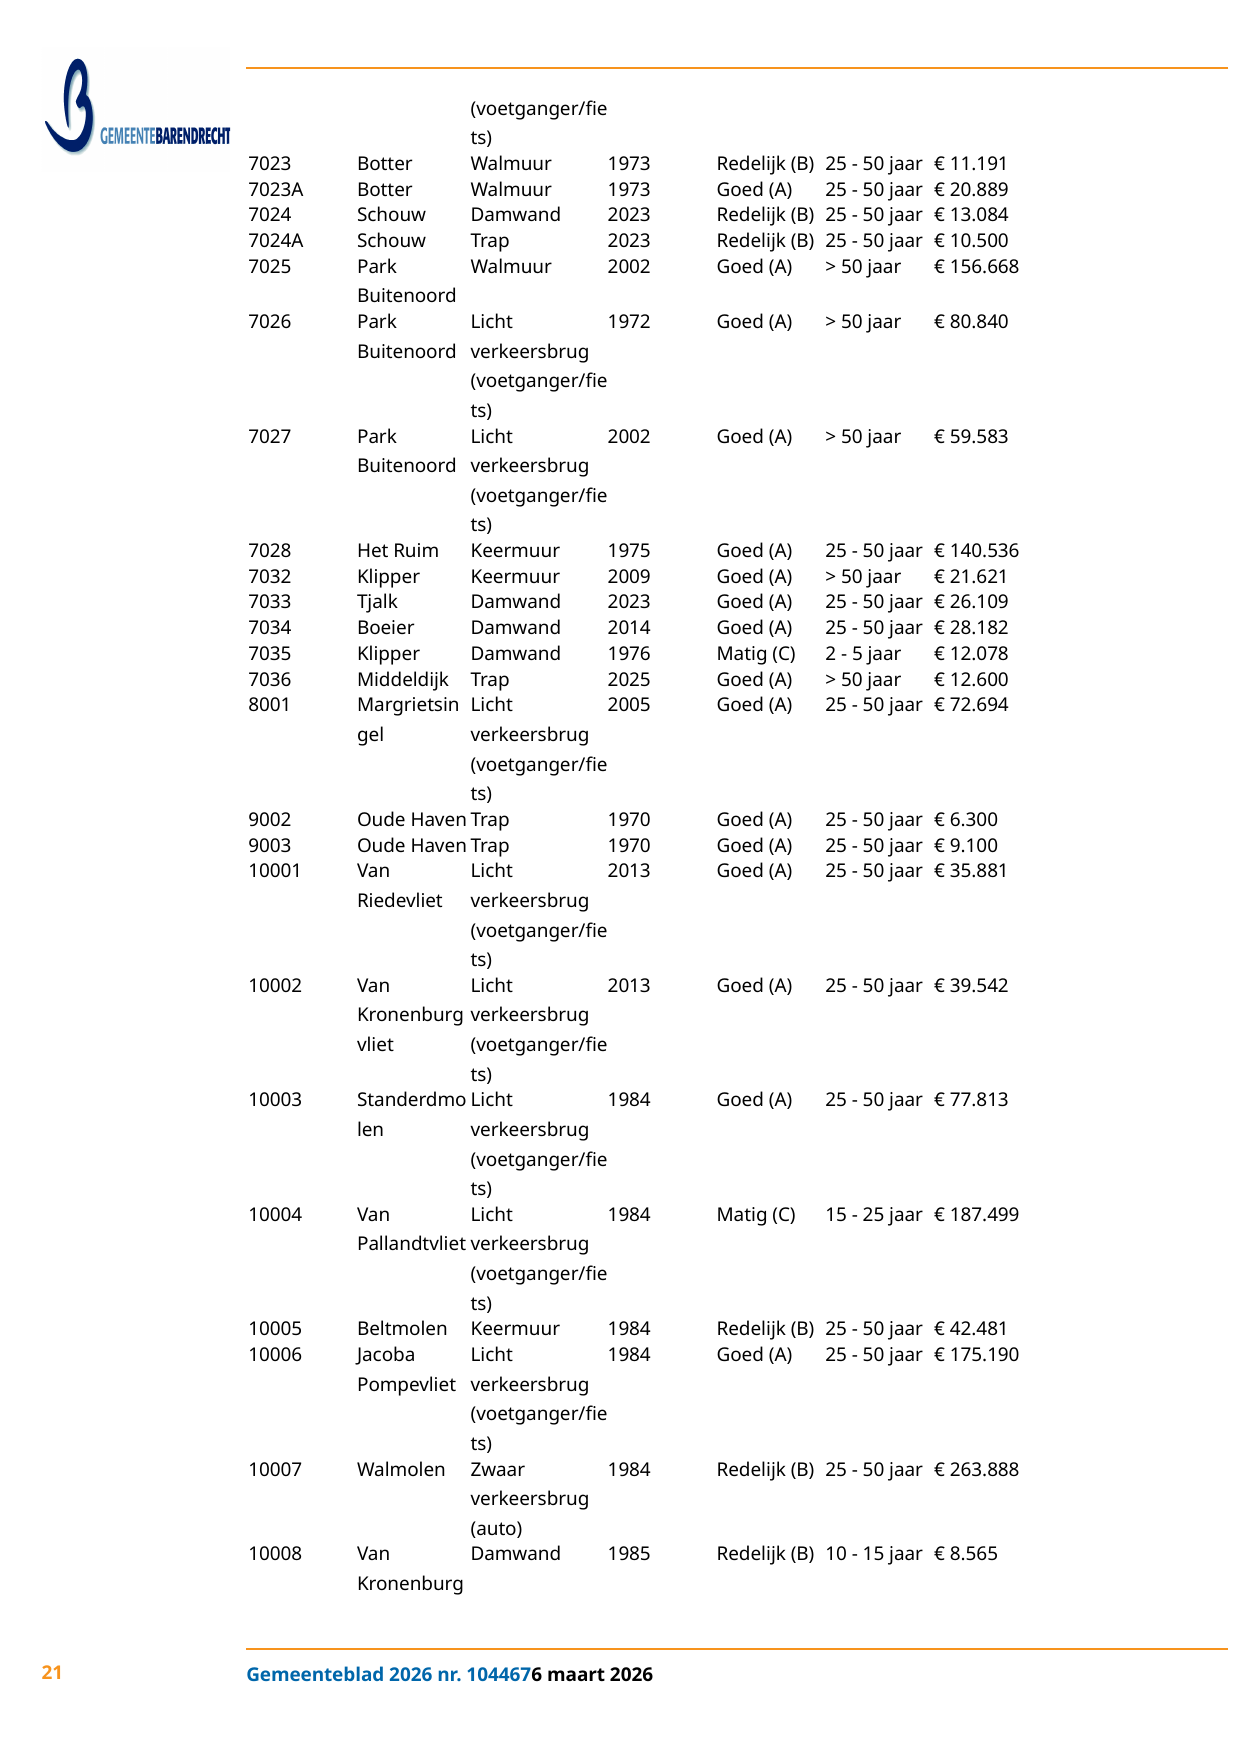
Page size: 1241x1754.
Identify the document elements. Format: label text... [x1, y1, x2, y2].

table_cell Licht verkeersbrug (voetganger/fiets) [470, 858, 607, 972]
table_cell 7026 [248, 308, 357, 423]
table_cell 9002 [248, 806, 357, 832]
table_cell 25 - 50 jaar [825, 150, 934, 176]
table_cell Park Buitenoord [357, 423, 470, 537]
table_cell 2014 [608, 615, 716, 640]
table_cell Goed (A) [716, 806, 825, 832]
table_cell 1976 [608, 640, 716, 666]
table_cell [1043, 227, 1152, 253]
table_cell Van Pallandtvliet [357, 1201, 470, 1316]
table_cell Goed (A) [716, 589, 825, 614]
table_cell Het Ruim [357, 537, 470, 563]
table_cell Walmuur [470, 253, 607, 308]
table_cell Trap [470, 666, 607, 692]
table_cell Licht verkeersbrug (voetganger/fiets) [470, 692, 607, 806]
table_cell Damwand [470, 1541, 607, 1596]
table_cell Goed (A) [716, 253, 825, 308]
table_cell € 156.668 [934, 253, 1043, 308]
table_cell [1043, 589, 1152, 614]
table_cell 1970 [608, 832, 716, 858]
table_cell € 12.078 [934, 640, 1043, 666]
table_cell [1043, 1541, 1152, 1596]
table_cell € 77.813 [934, 1087, 1043, 1201]
table_cell 1970 [608, 806, 716, 832]
table_cell € 6.300 [934, 806, 1043, 832]
table_cell [1043, 176, 1152, 202]
table_cell 2023 [608, 202, 716, 227]
table_cell Middeldijk [357, 666, 470, 692]
table_cell Damwand [470, 615, 607, 640]
table_cell Margrietsingel [357, 692, 470, 806]
table_cell [1043, 666, 1152, 692]
table_cell [1043, 1201, 1152, 1316]
table_cell € 35.881 [934, 858, 1043, 972]
table_cell € 28.182 [934, 615, 1043, 640]
table_cell Keermuur [470, 537, 607, 563]
table_cell 1984 [608, 1341, 716, 1456]
table_cell 25 - 50 jaar [825, 806, 934, 832]
table_cell [1043, 972, 1152, 1087]
table_cell Goed (A) [716, 537, 825, 563]
table_cell 25 - 50 jaar [825, 589, 934, 614]
table_cell 10005 [248, 1316, 357, 1341]
table_cell 10001 [248, 858, 357, 972]
table_cell Matig (C) [716, 640, 825, 666]
table_cell 7035 [248, 640, 357, 666]
table_cell € 42.481 [934, 1316, 1043, 1341]
table_cell 2005 [608, 692, 716, 806]
table_cell 10006 [248, 1341, 357, 1456]
table_cell [716, 95, 825, 150]
table_cell Keermuur [470, 563, 607, 589]
table_cell Park Buitenoord [357, 308, 470, 423]
table_cell 10002 [248, 972, 357, 1087]
table_cell 7036 [248, 666, 357, 692]
table_cell 1973 [608, 150, 716, 176]
picture [41, 47, 231, 172]
table_cell Boeier [357, 615, 470, 640]
table_cell Zwaar verkeersbrug (auto) [470, 1456, 607, 1541]
table_cell Oude Haven [357, 806, 470, 832]
table_cell 7034 [248, 615, 357, 640]
table_cell € 12.600 [934, 666, 1043, 692]
table_cell 25 - 50 jaar [825, 1316, 934, 1341]
table_cell [1043, 832, 1152, 858]
table_cell Keermuur [470, 1316, 607, 1341]
table_cell Licht verkeersbrug (voetganger/fiets) [470, 423, 607, 537]
table_cell 1984 [608, 1087, 716, 1201]
table_cell Beltmolen [357, 1316, 470, 1341]
table_cell € 21.621 [934, 563, 1043, 589]
table_cell Schouw [357, 202, 470, 227]
table_cell Goed (A) [716, 666, 825, 692]
table_cell Goed (A) [716, 1087, 825, 1201]
table_cell 2002 [608, 423, 716, 537]
table_cell 2 - 5 jaar [825, 640, 934, 666]
table_cell [1043, 537, 1152, 563]
table_cell 2009 [608, 563, 716, 589]
table_cell 2023 [608, 227, 716, 253]
table_cell [608, 95, 716, 150]
table_cell 25 - 50 jaar [825, 1341, 934, 1456]
table_cell 2013 [608, 858, 716, 972]
table_cell € 11.191 [934, 150, 1043, 176]
table_cell 7028 [248, 537, 357, 563]
table_cell Licht verkeersbrug (voetganger/fiets) [470, 972, 607, 1087]
table_cell 7023A [248, 176, 357, 202]
table_cell Damwand [470, 589, 607, 614]
table_cell Goed (A) [716, 308, 825, 423]
table_cell Goed (A) [716, 1341, 825, 1456]
table_cell Walmolen [357, 1456, 470, 1541]
table_cell 15 - 25 jaar [825, 1201, 934, 1316]
table_cell Redelijk (B) [716, 150, 825, 176]
table_cell Jacoba Pompevliet [357, 1341, 470, 1456]
table_cell [1043, 150, 1152, 176]
table_cell Klipper [357, 640, 470, 666]
table_cell [357, 95, 470, 150]
table_cell 25 - 50 jaar [825, 227, 934, 253]
table_cell 9003 [248, 832, 357, 858]
table_cell Klipper [357, 563, 470, 589]
table_cell Damwand [470, 202, 607, 227]
table_cell Van Riedevliet [357, 858, 470, 972]
table_cell Goed (A) [716, 423, 825, 537]
table_cell [1043, 615, 1152, 640]
table_cell [1043, 308, 1152, 423]
table_cell 8001 [248, 692, 357, 806]
table_cell € 26.109 [934, 589, 1043, 614]
table_cell [1043, 563, 1152, 589]
table_cell 7033 [248, 589, 357, 614]
table_cell Trap [470, 806, 607, 832]
table_cell Tjalk [357, 589, 470, 614]
table_cell Licht verkeersbrug (voetganger/fiets) [470, 1341, 607, 1456]
table_cell > 50 jaar [825, 308, 934, 423]
table_cell € 80.840 [934, 308, 1043, 423]
table_cell 25 - 50 jaar [825, 832, 934, 858]
table_cell [248, 95, 357, 150]
table_cell 25 - 50 jaar [825, 692, 934, 806]
table_cell 25 - 50 jaar [825, 858, 934, 972]
table_cell Redelijk (B) [716, 1316, 825, 1341]
table_cell 1975 [608, 537, 716, 563]
table_cell [1043, 1316, 1152, 1341]
table_cell € 187.499 [934, 1201, 1043, 1316]
table_cell Damwand [470, 640, 607, 666]
table_cell 1984 [608, 1201, 716, 1316]
table_cell 2025 [608, 666, 716, 692]
table_cell [1043, 202, 1152, 227]
table_cell [1043, 806, 1152, 832]
table_cell [1043, 95, 1152, 150]
table_cell 2002 [608, 253, 716, 308]
table_cell Botter [357, 150, 470, 176]
table_cell [1043, 423, 1152, 537]
table_cell [1043, 1087, 1152, 1201]
table_cell > 50 jaar [825, 253, 934, 308]
table_cell 10003 [248, 1087, 357, 1201]
table_cell 7025 [248, 253, 357, 308]
table_cell Redelijk (B) [716, 1541, 825, 1596]
table_cell Park Buitenoord [357, 253, 470, 308]
table_cell € 140.536 [934, 537, 1043, 563]
table_cell Goed (A) [716, 858, 825, 972]
table_cell Van Kronenburgvliet [357, 972, 470, 1087]
table_cell 10008 [248, 1541, 357, 1596]
table_cell Goed (A) [716, 615, 825, 640]
table_cell 1972 [608, 308, 716, 423]
table_cell Goed (A) [716, 972, 825, 1087]
table_cell Goed (A) [716, 832, 825, 858]
table_cell 10004 [248, 1201, 357, 1316]
table_cell € 59.583 [934, 423, 1043, 537]
table_cell 25 - 50 jaar [825, 202, 934, 227]
table_cell > 50 jaar [825, 666, 934, 692]
table_cell > 50 jaar [825, 563, 934, 589]
table_cell Licht verkeersbrug (voetganger/fiets) [470, 308, 607, 423]
table_cell Goed (A) [716, 692, 825, 806]
table_cell Walmuur [470, 176, 607, 202]
table_cell € 10.500 [934, 227, 1043, 253]
table_cell 7027 [248, 423, 357, 537]
table_cell 25 - 50 jaar [825, 1456, 934, 1541]
table_cell 25 - 50 jaar [825, 176, 934, 202]
table_cell 7024 [248, 202, 357, 227]
table_cell Licht verkeersbrug (voetganger/fiets) [470, 1087, 607, 1201]
table_cell 10 - 15 jaar [825, 1541, 934, 1596]
table_cell [1043, 1341, 1152, 1456]
table_cell (voetganger/fiets) [470, 95, 607, 150]
table_cell [1043, 640, 1152, 666]
table_cell 1973 [608, 176, 716, 202]
table_cell € 39.542 [934, 972, 1043, 1087]
table_cell € 8.565 [934, 1541, 1043, 1596]
table_cell € 20.889 [934, 176, 1043, 202]
table_cell Oude Haven [357, 832, 470, 858]
table_cell € 263.888 [934, 1456, 1043, 1541]
table_cell [1043, 858, 1152, 972]
table_cell 7032 [248, 563, 357, 589]
table_cell Redelijk (B) [716, 227, 825, 253]
table_cell Redelijk (B) [716, 202, 825, 227]
table_cell Botter [357, 176, 470, 202]
table_cell Redelijk (B) [716, 1456, 825, 1541]
table_cell Trap [470, 832, 607, 858]
table_cell Matig (C) [716, 1201, 825, 1316]
table_cell Licht verkeersbrug (voetganger/fiets) [470, 1201, 607, 1316]
table_cell 1984 [608, 1456, 716, 1541]
table_cell 10007 [248, 1456, 357, 1541]
table_cell € 9.100 [934, 832, 1043, 858]
table_cell Walmuur [470, 150, 607, 176]
table_cell [1043, 692, 1152, 806]
table_cell [825, 95, 934, 150]
table_cell 7023 [248, 150, 357, 176]
table_cell € 175.190 [934, 1341, 1043, 1456]
table_cell 1985 [608, 1541, 716, 1596]
table_cell 2013 [608, 972, 716, 1087]
table_cell Schouw [357, 227, 470, 253]
table_cell € 72.694 [934, 692, 1043, 806]
table_cell 25 - 50 jaar [825, 615, 934, 640]
table_cell [934, 95, 1043, 150]
table_cell Goed (A) [716, 176, 825, 202]
table_cell 1984 [608, 1316, 716, 1341]
table_cell 7024A [248, 227, 357, 253]
table_cell 25 - 50 jaar [825, 972, 934, 1087]
table_cell > 50 jaar [825, 423, 934, 537]
table_cell [1043, 253, 1152, 308]
table_cell 25 - 50 jaar [825, 537, 934, 563]
table_cell Trap [470, 227, 607, 253]
table_cell € 13.084 [934, 202, 1043, 227]
table_cell 2023 [608, 589, 716, 614]
table_cell 25 - 50 jaar [825, 1087, 934, 1201]
table_cell Standerdmolen [357, 1087, 470, 1201]
table_cell Goed (A) [716, 563, 825, 589]
table_cell Van Kronenburg [357, 1541, 470, 1596]
table_cell [1043, 1456, 1152, 1541]
